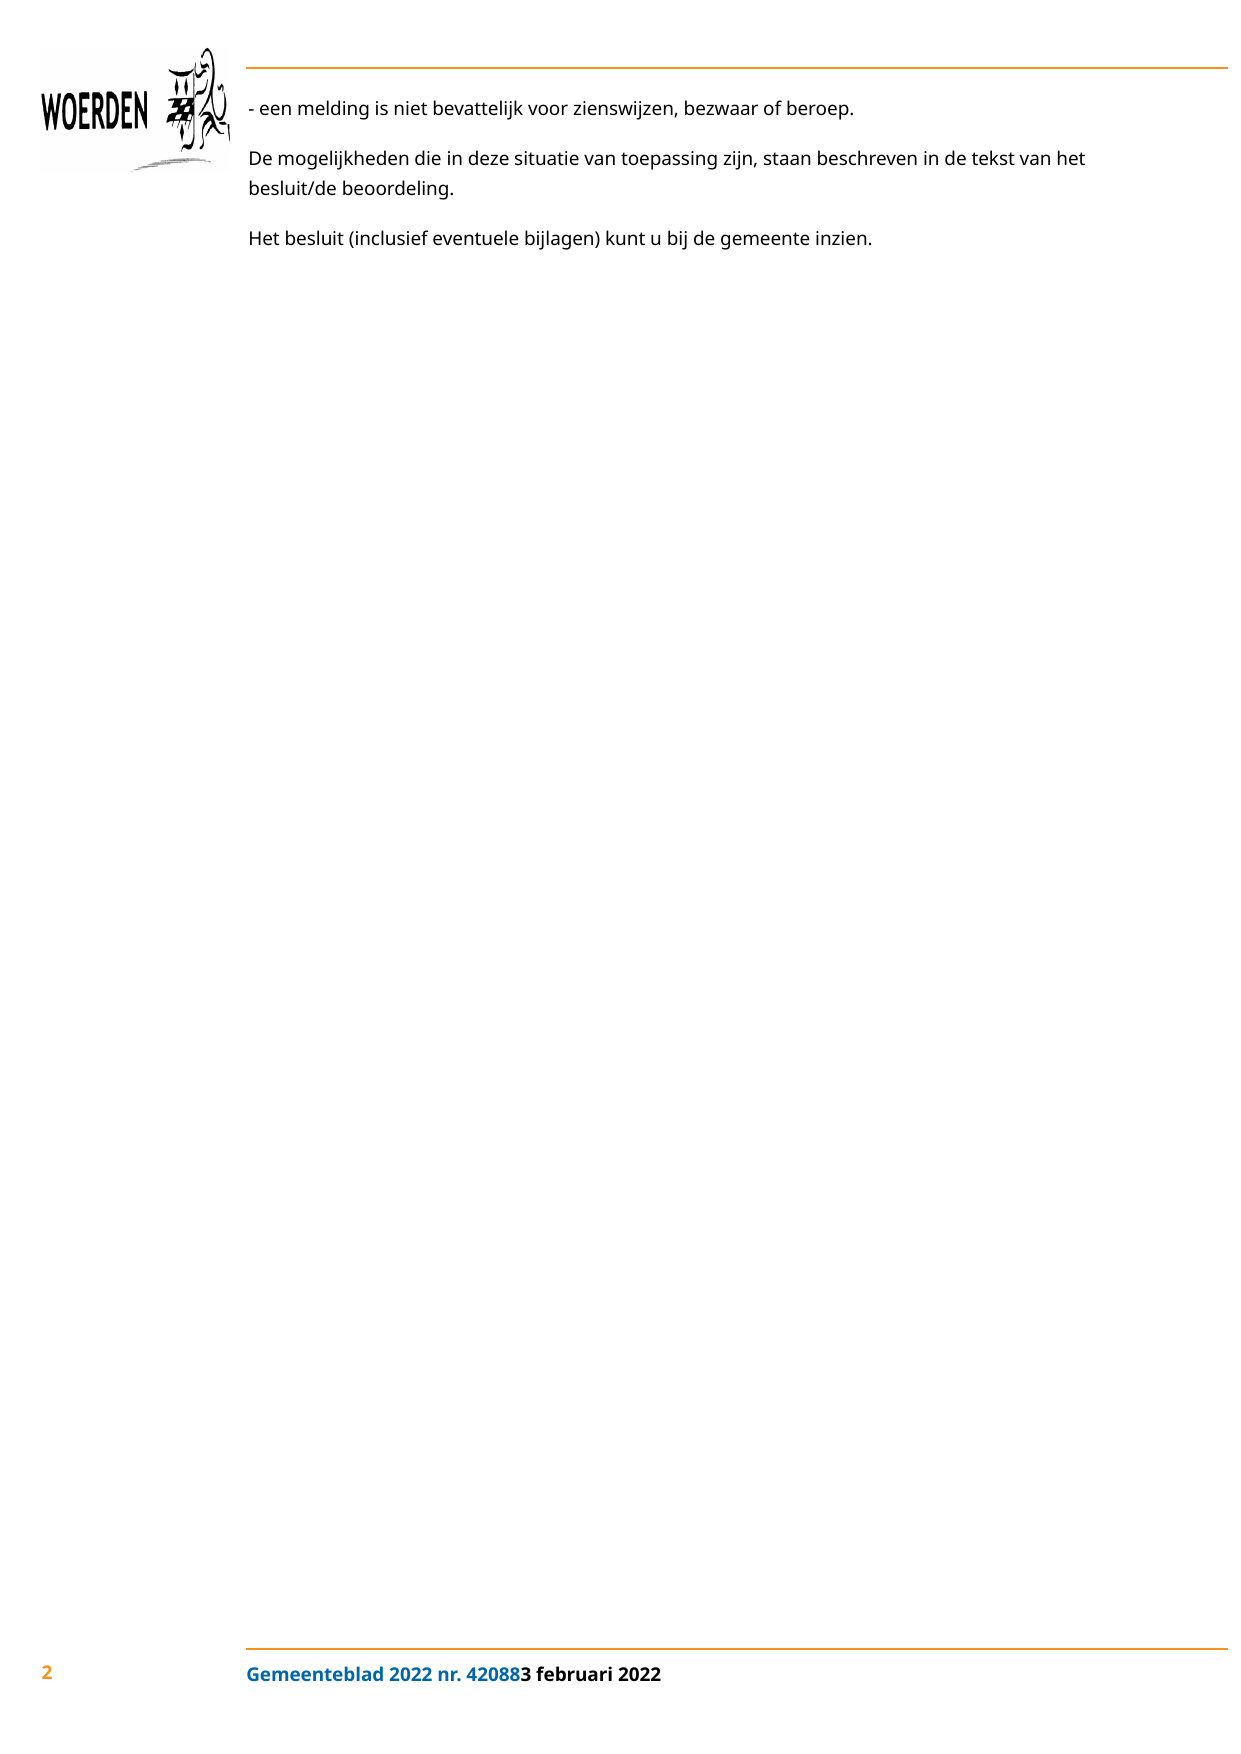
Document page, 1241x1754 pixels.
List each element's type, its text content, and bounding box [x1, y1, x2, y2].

picture [41, 47, 231, 172]
text De mogelijkheden die in deze situatie van toepassing zijn, staan beschreven in de tekst van het besluit/de beoordeling. [248, 145, 1152, 201]
text Het besluit (inclusief eventuele bijlagen) kunt u bij de gemeente inzien. [248, 225, 1152, 251]
text - een melding is niet bevattelijk voor zienswijzen, bezwaar of beroep. [248, 95, 1152, 121]
